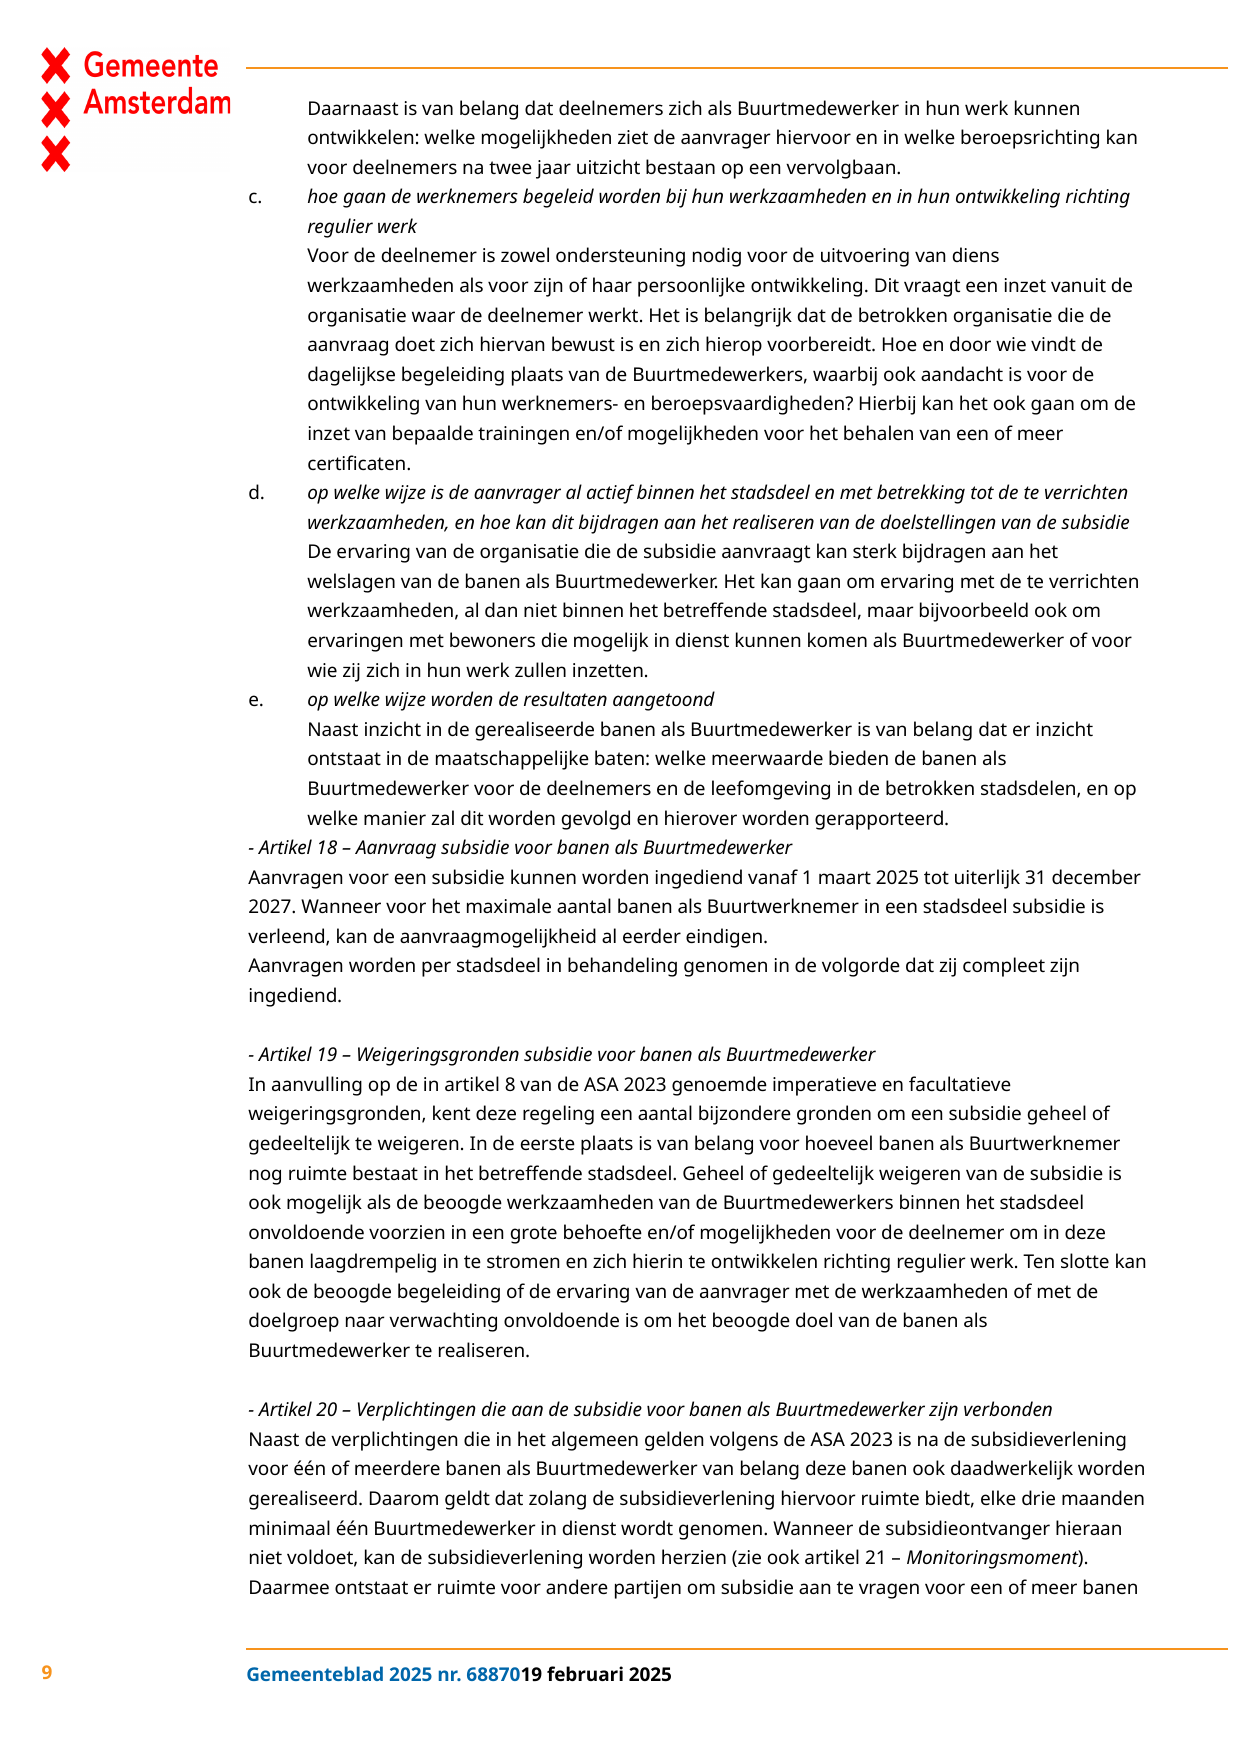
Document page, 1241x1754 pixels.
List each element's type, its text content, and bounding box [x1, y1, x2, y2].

text Aanvragen worden per stadsdeel in behandeling genomen in de volgorde dat zij compleet zijn ingediend. [248, 953, 1152, 1008]
list Naast inzicht in de gerealiseerde banen als Buurtmedewerker is van belang dat er inzicht ontstaat in de maatschappelijke baten: welke meerwaarde bieden de banen als Buurtmedewerker voor de deelnemers en de leefomgeving in de betrokken stadsdelen, en op welke manier zal dit worden gevolgd en hierover worden gerapporteerd. [248, 716, 1152, 831]
list Daarnaast is van belang dat deelnemers zich als Buurtmedewerker in hun werk kunnen ontwikkelen: welke mogelijkheden ziet de aanvrager hiervoor en in welke beroepsrichting kan voor deelnemers na twee jaar uitzicht bestaan op een vervolgbaan. [248, 95, 1152, 180]
text Aanvragen voor een subsidie kunnen worden ingediend vanaf 1 maart 2025 tot uiterlijk 31 december 2027. Wanneer voor het maximale aantal banen als Buurtwerknemer in een stadsdeel subsidie is verleend, kan de aanvraagmogelijkheid al eerder eindigen. [248, 864, 1152, 949]
list hoe gaan de werknemers begeleid worden bij hun werkzaamheden en in hun ontwikkeling richting regulier werk [248, 183, 1152, 239]
text - Artikel 19 – Weigeringsgronden subsidie voor banen als Buurtmedewerker [248, 1041, 1152, 1067]
picture [41, 47, 231, 172]
text - Artikel 20 – Verplichtingen die aan de subsidie voor banen als Buurtmedewerker zijn verbonden [248, 1396, 1152, 1422]
list Voor de deelnemer is zowel ondersteuning nodig voor de uitvoering van diens werkzaamheden als voor zijn of haar persoonlijke ontwikkeling. Dit vraagt een inzet vanuit de organisatie waar de deelnemer werkt. Het is belangrijk dat de betrokken organisatie die de aanvraag doet zich hiervan bewust is en zich hierop voorbereidt. Hoe en door wie vindt de dagelijkse begeleiding plaats van de Buurtmedewerkers, waarbij ook aandacht is voor de ontwikkeling van hun werknemers- en beroepsvaardigheden? Hierbij kan het ook gaan om de inzet van bepaalde trainingen en/of mogelijkheden voor het behalen van een of meer certificaten. [248, 243, 1152, 476]
text - Artikel 18 – Aanvraag subsidie voor banen als Buurtmedewerker [248, 834, 1152, 860]
list op welke wijze worden de resultaten aangetoond [248, 686, 1152, 712]
text Naast de verplichtingen die in het algemeen gelden volgens de ASA 2023 is na de subsidieverlening voor één of meerdere banen als Buurtmedewerker van belang deze banen ook daadwerkelijk worden gerealiseerd. Daarom geldt dat zolang de subsidieverlening hiervoor ruimte biedt, elke drie maanden minimaal één Buurtmedewerker in dienst wordt genomen. Wanneer de subsidieontvanger hieraan niet voldoet, kan de subsidieverlening worden herzien (zie ook artikel 21 – Monitoringsmoment). Daarmee ontstaat er ruimte voor andere partijen om subsidie aan te vragen voor een of meer banen [248, 1426, 1152, 1600]
text In aanvulling op de in artikel 8 van de ASA 2023 genoemde imperatieve en facultatieve weigeringsgronden, kent deze regeling een aantal bijzondere gronden om een subsidie geheel of gedeeltelijk te weigeren. In de eerste plaats is van belang voor hoeveel banen als Buurtwerknemer nog ruimte bestaat in het betreffende stadsdeel. Geheel of gedeeltelijk weigeren van de subsidie is ook mogelijk als de beoogde werkzaamheden van de Buurtmedewerkers binnen het stadsdeel onvoldoende voorzien in een grote behoefte en/of mogelijkheden voor de deelnemer om in deze banen laagdrempelig in te stromen en zich hierin te ontwikkelen richting regulier werk. Ten slotte kan ook de beoogde begeleiding of de ervaring van de aanvrager met de werkzaamheden of met de doelgroep naar verwachting onvoldoende is om het beoogde doel van de banen als Buurtmedewerker te realiseren. [248, 1071, 1152, 1363]
list op welke wijze is de aanvrager al actief binnen het stadsdeel en met betrekking tot de te verrichten werkzaamheden, en hoe kan dit bijdragen aan het realiseren van de doelstellingen van de subsidie [248, 479, 1152, 535]
list De ervaring van de organisatie die de subsidie aanvraagt kan sterk bijdragen aan het welslagen van de banen als Buurtmedewerker. Het kan gaan om ervaring met de te verrichten werkzaamheden, al dan niet binnen het betreffende stadsdeel, maar bijvoorbeeld ook om ervaringen met bewoners die mogelijk in dienst kunnen komen als Buurtmedewerker of voor wie zij zich in hun werk zullen inzetten. [248, 538, 1152, 683]
